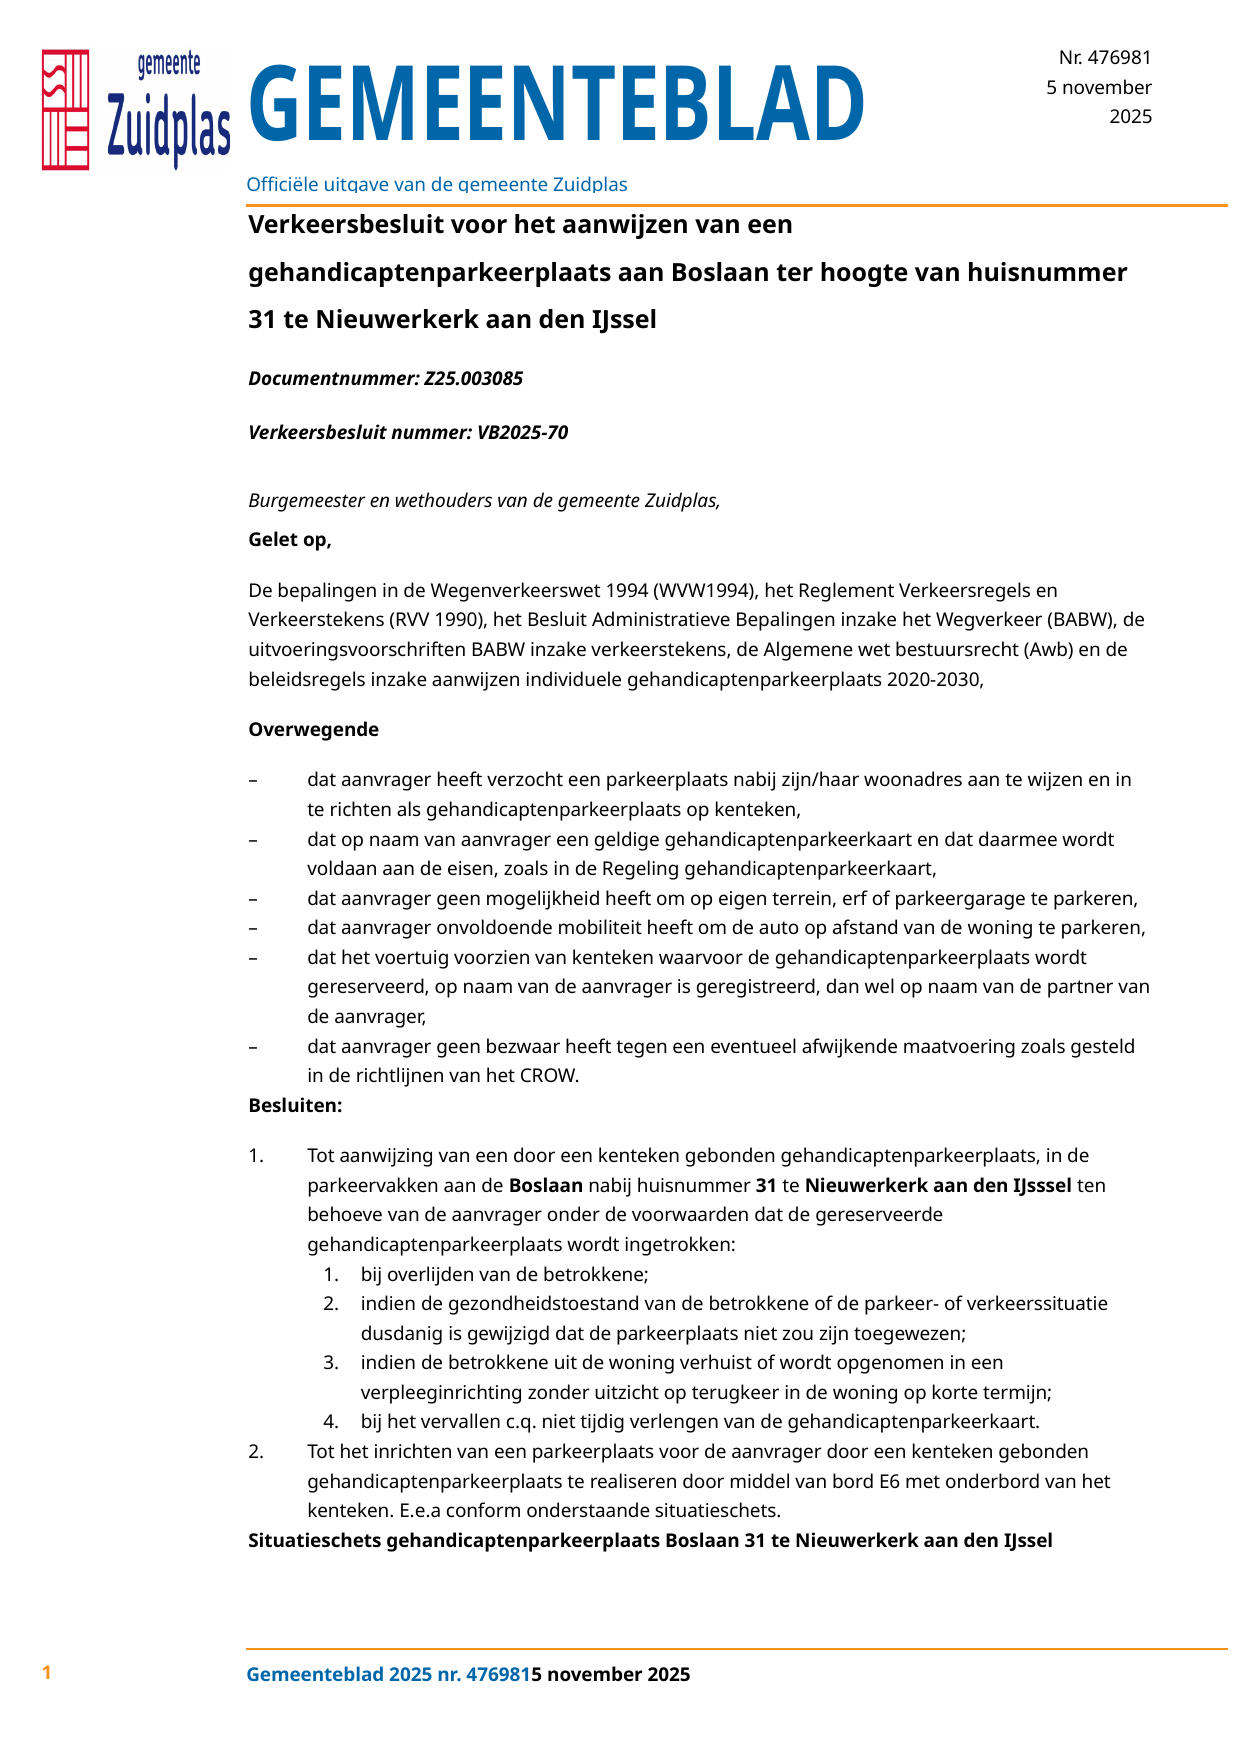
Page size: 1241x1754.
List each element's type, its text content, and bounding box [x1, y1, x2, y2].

list bij het vervallen c.q. niet tijdig verlengen van de gehandicaptenparkeerkaart. [323, 1409, 1152, 1434]
list dat aanvrager onvoldoende mobiliteit heeft om de auto op afstand van de woning te parkeren, [248, 914, 1152, 940]
list dat het voertuig voorzien van kenteken waarvoor de gehandicaptenparkeerplaats wordt gereserveerd, op naam van de aanvrager is geregistreerd, dan wel op naam van de partner van de aanvrager, [248, 944, 1152, 1029]
text Documentnummer: Z25.003085 [248, 366, 1152, 391]
list bij overlijden van de betrokkene; [323, 1261, 1152, 1286]
list indien de betrokkene uit de woning verhuist of wordt opgenomen in een verpleeginrichting zonder uitzicht op terugkeer in de woning op korte termijn; [323, 1349, 1152, 1405]
list dat aanvrager geen mogelijkheid heeft om op eigen terrein, erf of parkeergarage te parkeren, [248, 885, 1152, 911]
text Overwegende [248, 716, 1152, 742]
list Tot aanwijzing van een door een kenteken gebonden gehandicaptenparkeerplaats, in de parkeervakken aan de Boslaan nabij huisnummer 31 te Nieuwerkerk aan den IJsssel ten behoeve van de aanvrager onder de voorwaarden dat de gereserveerde gehandicaptenparkeerplaats wordt ingetrokken: [248, 1142, 1152, 1257]
text Verkeersbesluit nummer: VB2025-70 [248, 419, 1152, 445]
list dat aanvrager heeft verzocht een parkeerplaats nabij zijn/haar woonadres aan te wijzen en in te richten als gehandicaptenparkeerplaats op kenteken, [248, 767, 1152, 822]
text Gelet op, [248, 527, 1152, 552]
text Verkeersbesluit voor het aanwijzen van een gehandicaptenparkeerplaats aan Boslaan ter hoogte van huisnummer 31 te Nieuwerkerk aan den IJssel [248, 207, 1152, 336]
list dat aanvrager geen bezwaar heeft tegen een eventueel afwijkende maatvoering zoals gesteld in de richtlijnen van het CROW. [248, 1033, 1152, 1088]
list indien de gezondheidstoestand van de betrokkene of de parkeer- of verkeerssituatie dusdanig is gewijzigd dat de parkeerplaats niet zou zijn toegewezen; [323, 1290, 1152, 1346]
text Burgemeester en wethouders van de gemeente Zuidplas, [248, 487, 1152, 513]
picture [41, 47, 231, 172]
list Tot het inrichten van een parkeerplaats voor de aanvrager door een kenteken gebonden gehandicaptenparkeerplaats te realiseren door middel van bord E6 met onderbord van het kenteken. E.e.a conform onderstaande situatieschets. [248, 1438, 1152, 1523]
text Besluiten: [248, 1092, 1152, 1118]
text De bepalingen in de Wegenverkeerswet 1994 (WVW1994), het Reglement Verkeersregels en Verkeerstekens (RVV 1990), het Besluit Administratieve Bepalingen inzake het Wegverkeer (BABW), de uitvoeringsvoorschriften BABW inzake verkeerstekens, de Algemene wet bestuursrecht (Awb) en de beleidsregels inzake aanwijzen individuele gehandicaptenparkeerplaats 2020-2030, [248, 577, 1152, 691]
list dat op naam van aanvrager een geldige gehandicaptenparkeerkaart en dat daarmee wordt voldaan aan de eisen, zoals in de Regeling gehandicaptenparkeerkaart, [248, 826, 1152, 881]
text Situatieschets gehandicaptenparkeerplaats Boslaan 31 te Nieuwerkerk aan den IJssel [248, 1527, 1152, 1553]
